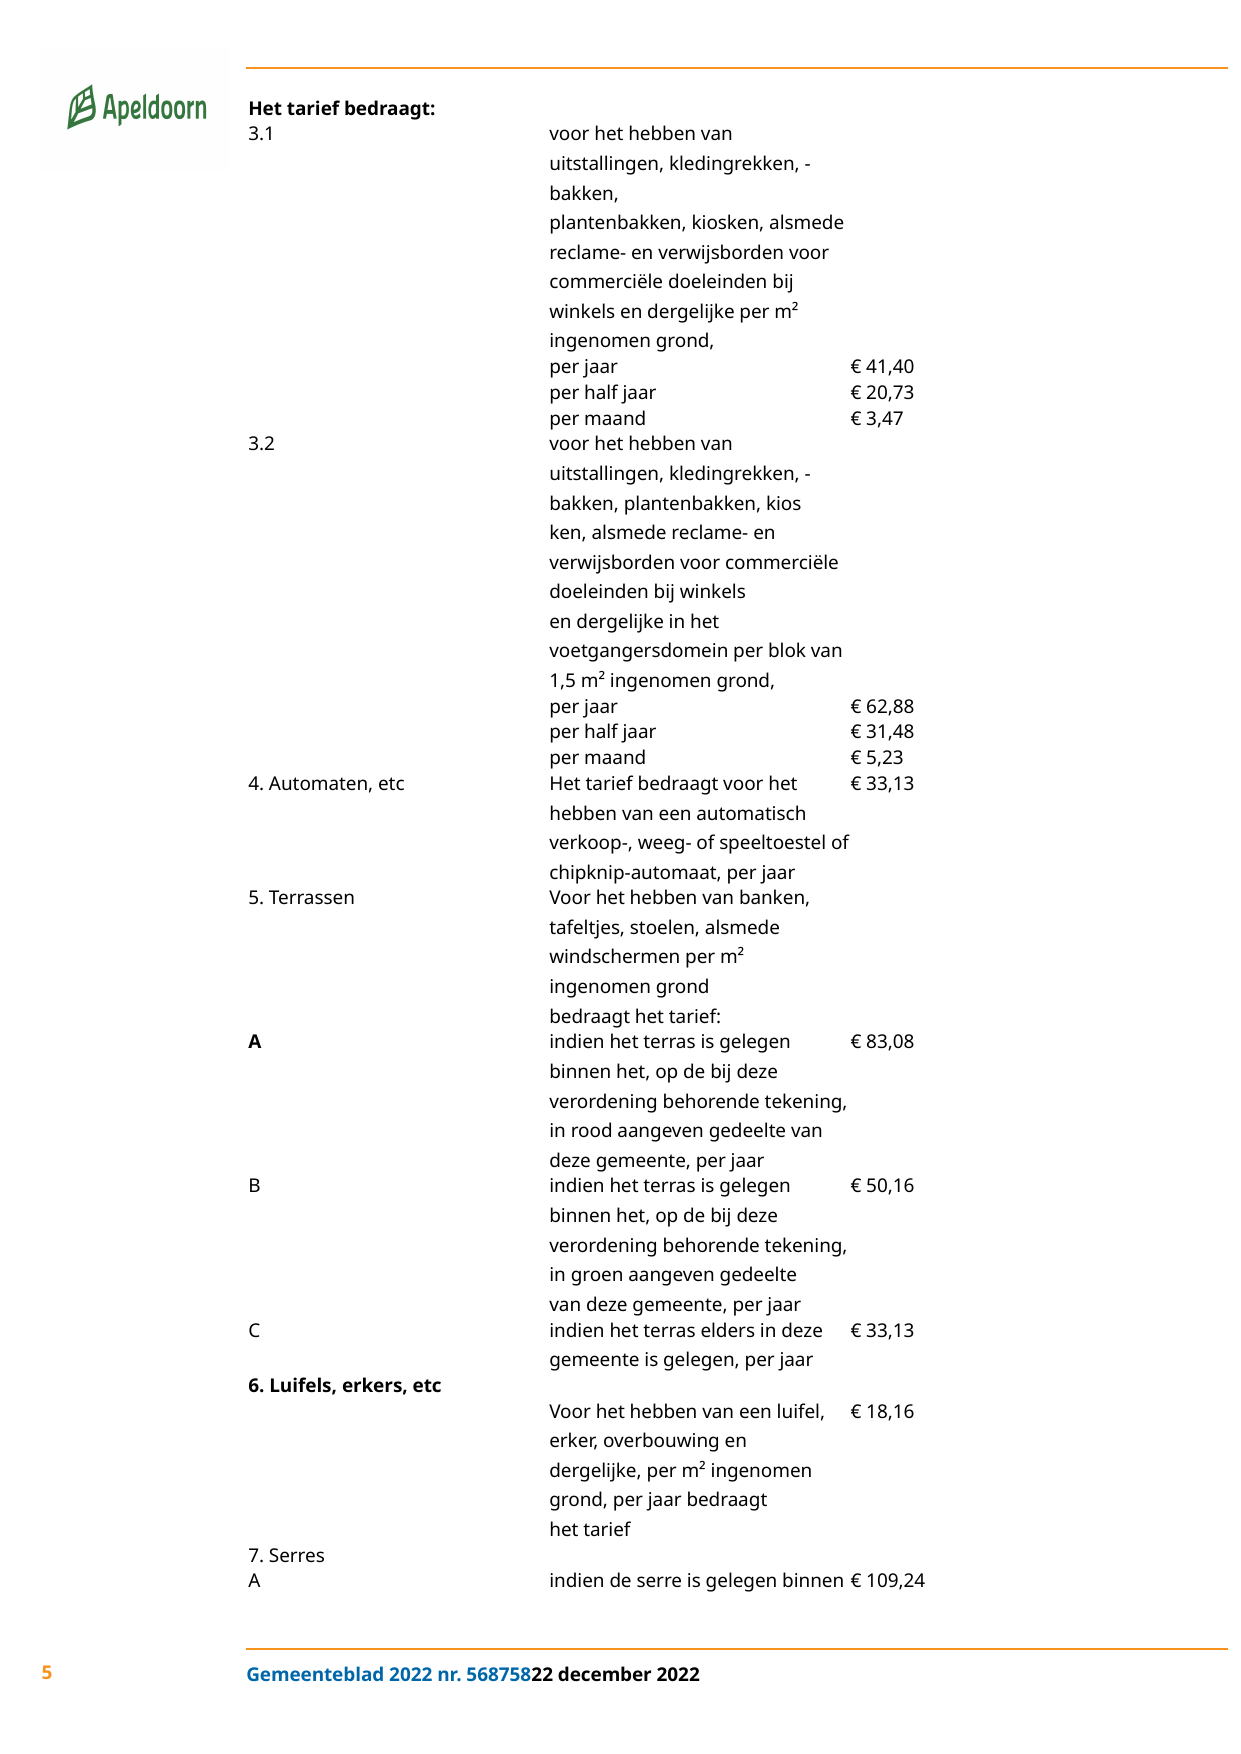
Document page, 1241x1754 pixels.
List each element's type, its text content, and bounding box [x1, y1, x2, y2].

table_cell A [248, 1568, 549, 1593]
table_cell [850, 1372, 1152, 1398]
table_cell € 62,88 [850, 693, 1152, 719]
picture [41, 47, 231, 172]
table_cell 7. Serres [248, 1542, 549, 1568]
table_cell [248, 744, 549, 770]
table_cell Het tarief bedraagt voor het hebben van een automatisch verkoop-, weeg- of speeltoestel of chipknip-automaat, per jaar [549, 770, 850, 884]
table_cell [248, 353, 549, 379]
table_cell voor het hebben van uitstallingen, kledingrekken, -bakken, plantenbakken, kios ken, alsmede reclame- en verwijsborden voor commerciële doeleinden bij winkels en dergelijke in het voetgangersdomein per blok van 1,5 m² ingenomen grond, [549, 431, 850, 693]
table_cell indien de serre is gelegen binnen [549, 1568, 850, 1593]
table_cell [850, 885, 1152, 1029]
table_cell € 31,48 [850, 719, 1152, 744]
table_cell € 41,40 [850, 353, 1152, 379]
table_cell € 3,47 [850, 405, 1152, 431]
table_cell 6. Luifels, erkers, etc [248, 1372, 549, 1398]
table_cell voor het hebben van uitstallingen, kledingrekken, -bakken, plantenbakken, kiosken, alsmede reclame- en verwijsborden voor commerciële doeleinden bij winkels en dergelijke per m² ingenomen grond, [549, 121, 850, 353]
table_cell 5. Terrassen [248, 885, 549, 1029]
table_cell € 33,13 [850, 770, 1152, 884]
table_header [549, 95, 850, 121]
table_cell [549, 1542, 850, 1568]
table_cell [248, 693, 549, 719]
table_cell [248, 719, 549, 744]
table_header [850, 95, 1152, 121]
table_cell € 50,16 [850, 1173, 1152, 1317]
table_cell per half jaar [549, 379, 850, 405]
table_cell indien het terras elders in deze gemeente is gelegen, per jaar [549, 1317, 850, 1372]
table_cell C [248, 1317, 549, 1372]
table_cell [248, 1398, 549, 1542]
table_cell indien het terras is gelegen binnen het, op de bij deze verordening behorende tekening, in groen aangeven gedeelte van deze gemeente, per jaar [549, 1173, 850, 1317]
table_cell 3.2 [248, 431, 549, 693]
table_cell € 5,23 [850, 744, 1152, 770]
table_cell € 109,24 [850, 1568, 1152, 1593]
table_cell B [248, 1173, 549, 1317]
table_cell [248, 379, 549, 405]
table_cell per maand [549, 405, 850, 431]
table_cell indien het terras is gelegen binnen het, op de bij deze verordening behorende tekening, in rood aangeven gedeelte van deze gemeente, per jaar [549, 1029, 850, 1173]
table_cell € 83,08 [850, 1029, 1152, 1173]
table_cell per maand [549, 744, 850, 770]
table_cell Voor het hebben van een luifel, erker, overbouwing en dergelijke, per m² ingenomen grond, per jaar bedraagt het tarief [549, 1398, 850, 1542]
table_header Het tarief bedraagt: [248, 95, 549, 121]
table_cell € 20,73 [850, 379, 1152, 405]
table_cell per jaar [549, 693, 850, 719]
table_cell [850, 431, 1152, 693]
table_cell Voor het hebben van banken, tafeltjes, stoelen, alsmede windschermen per m² ingenomen grond bedraagt het tarief: [549, 885, 850, 1029]
table_cell 3.1 [248, 121, 549, 353]
table_cell per half jaar [549, 719, 850, 744]
table_cell [248, 405, 549, 431]
table_cell [549, 1372, 850, 1398]
table_cell 4. Automaten, etc [248, 770, 549, 884]
table_cell [850, 121, 1152, 353]
table_cell € 18,16 [850, 1398, 1152, 1542]
table_cell A [248, 1029, 549, 1173]
table_cell [850, 1542, 1152, 1568]
table_cell per jaar [549, 353, 850, 379]
table_cell € 33,13 [850, 1317, 1152, 1372]
